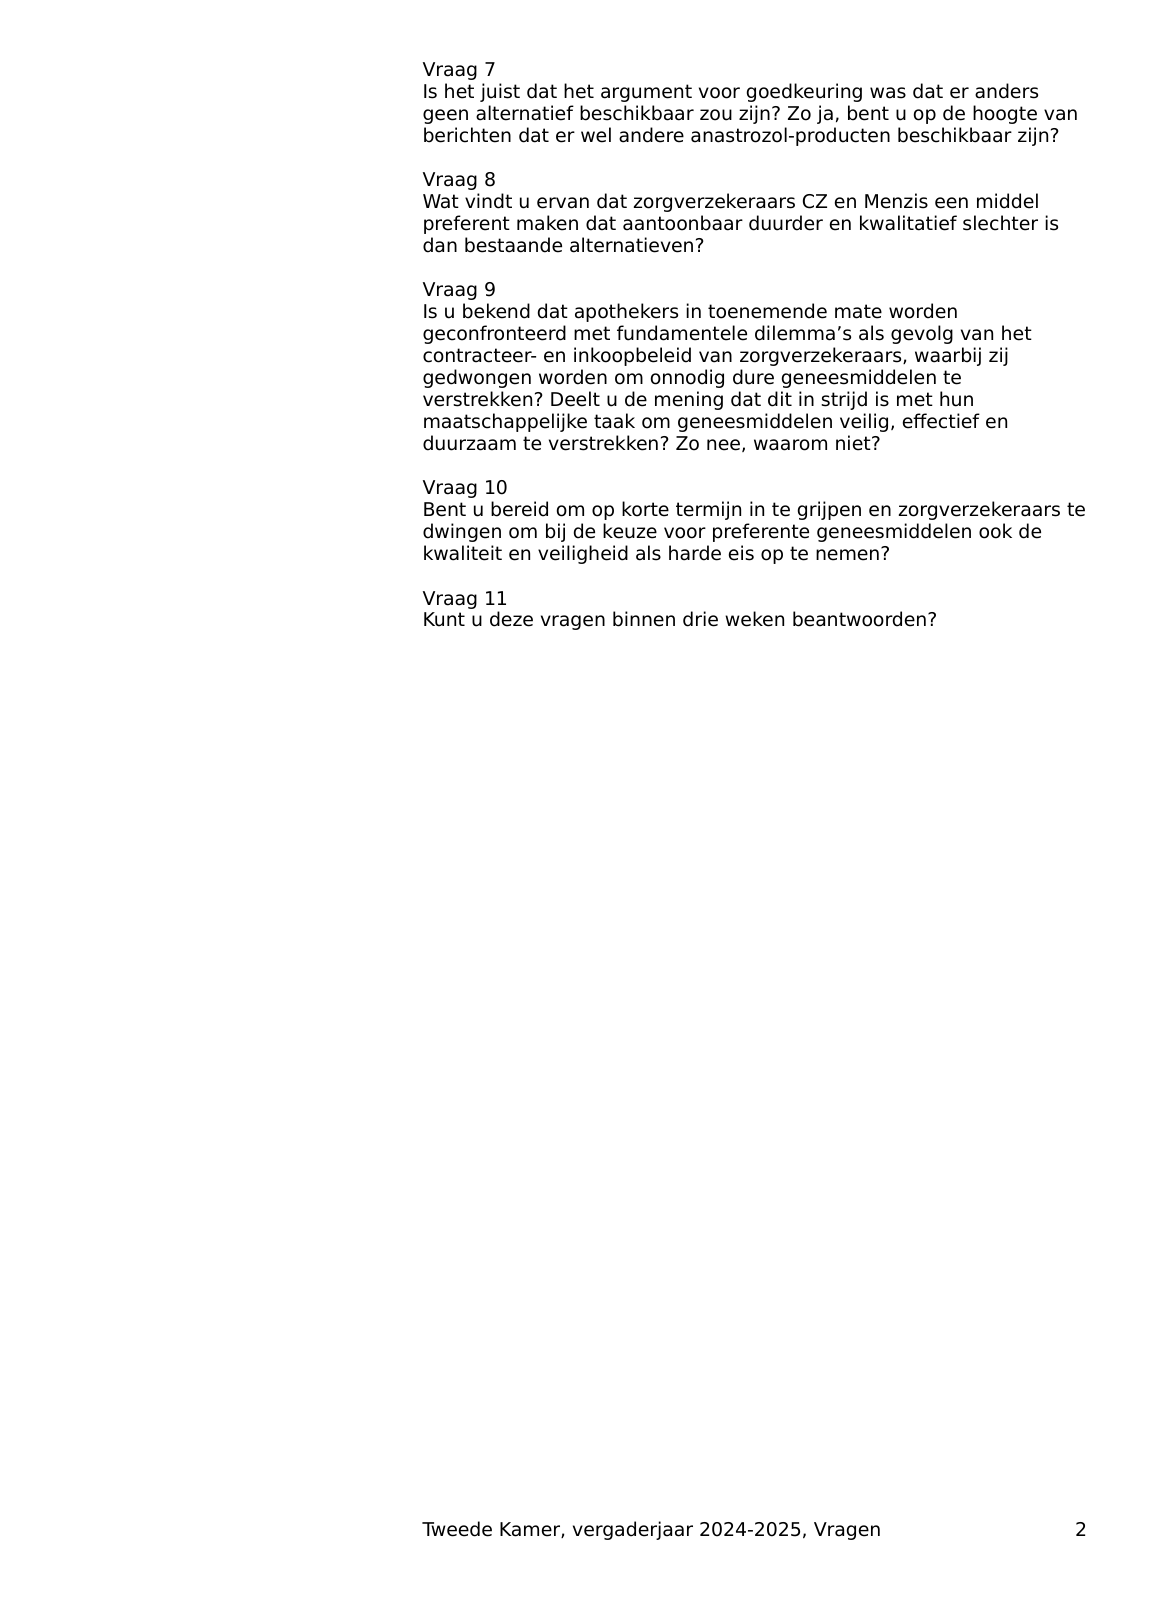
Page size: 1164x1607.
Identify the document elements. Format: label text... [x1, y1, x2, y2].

text Vraag 8 [422, 169, 1087, 191]
text Vraag 9 [422, 279, 1087, 301]
text Bent u bereid om op korte termijn in te grijpen en zorgverzekeraars te dwingen om bij de keuze voor preferente geneesmiddelen ook de kwaliteit en veiligheid als harde eis op te nemen? [422, 499, 1087, 565]
text Is het juist dat het argument voor goedkeuring was dat er anders geen alternatief beschikbaar zou zijn? Zo ja, bent u op de hoogte van berichten dat er wel andere anastrozol-producten beschikbaar zijn? [422, 81, 1087, 147]
text Wat vindt u ervan dat zorgverzekeraars CZ en Menzis een middel preferent maken dat aantoonbaar duurder en kwalitatief slechter is dan bestaande alternatieven? [422, 191, 1087, 257]
text Vraag 10 [422, 477, 1087, 499]
text Is u bekend dat apothekers in toenemende mate worden geconfronteerd met fundamentele dilemma’s als gevolg van het contracteer- en inkoopbeleid van zorgverzekeraars, waarbij zij gedwongen worden om onnodig dure geneesmiddelen te verstrekken? Deelt u de mening dat dit in strijd is met hun maatschappelijke taak om geneesmiddelen veilig, effectief en duurzaam te verstrekken? Zo nee, waarom niet? [422, 301, 1087, 455]
text Vraag 11 [422, 587, 1087, 609]
text Kunt u deze vragen binnen drie weken beantwoorden? [422, 609, 1087, 631]
text Vraag 7 [422, 59, 1087, 81]
